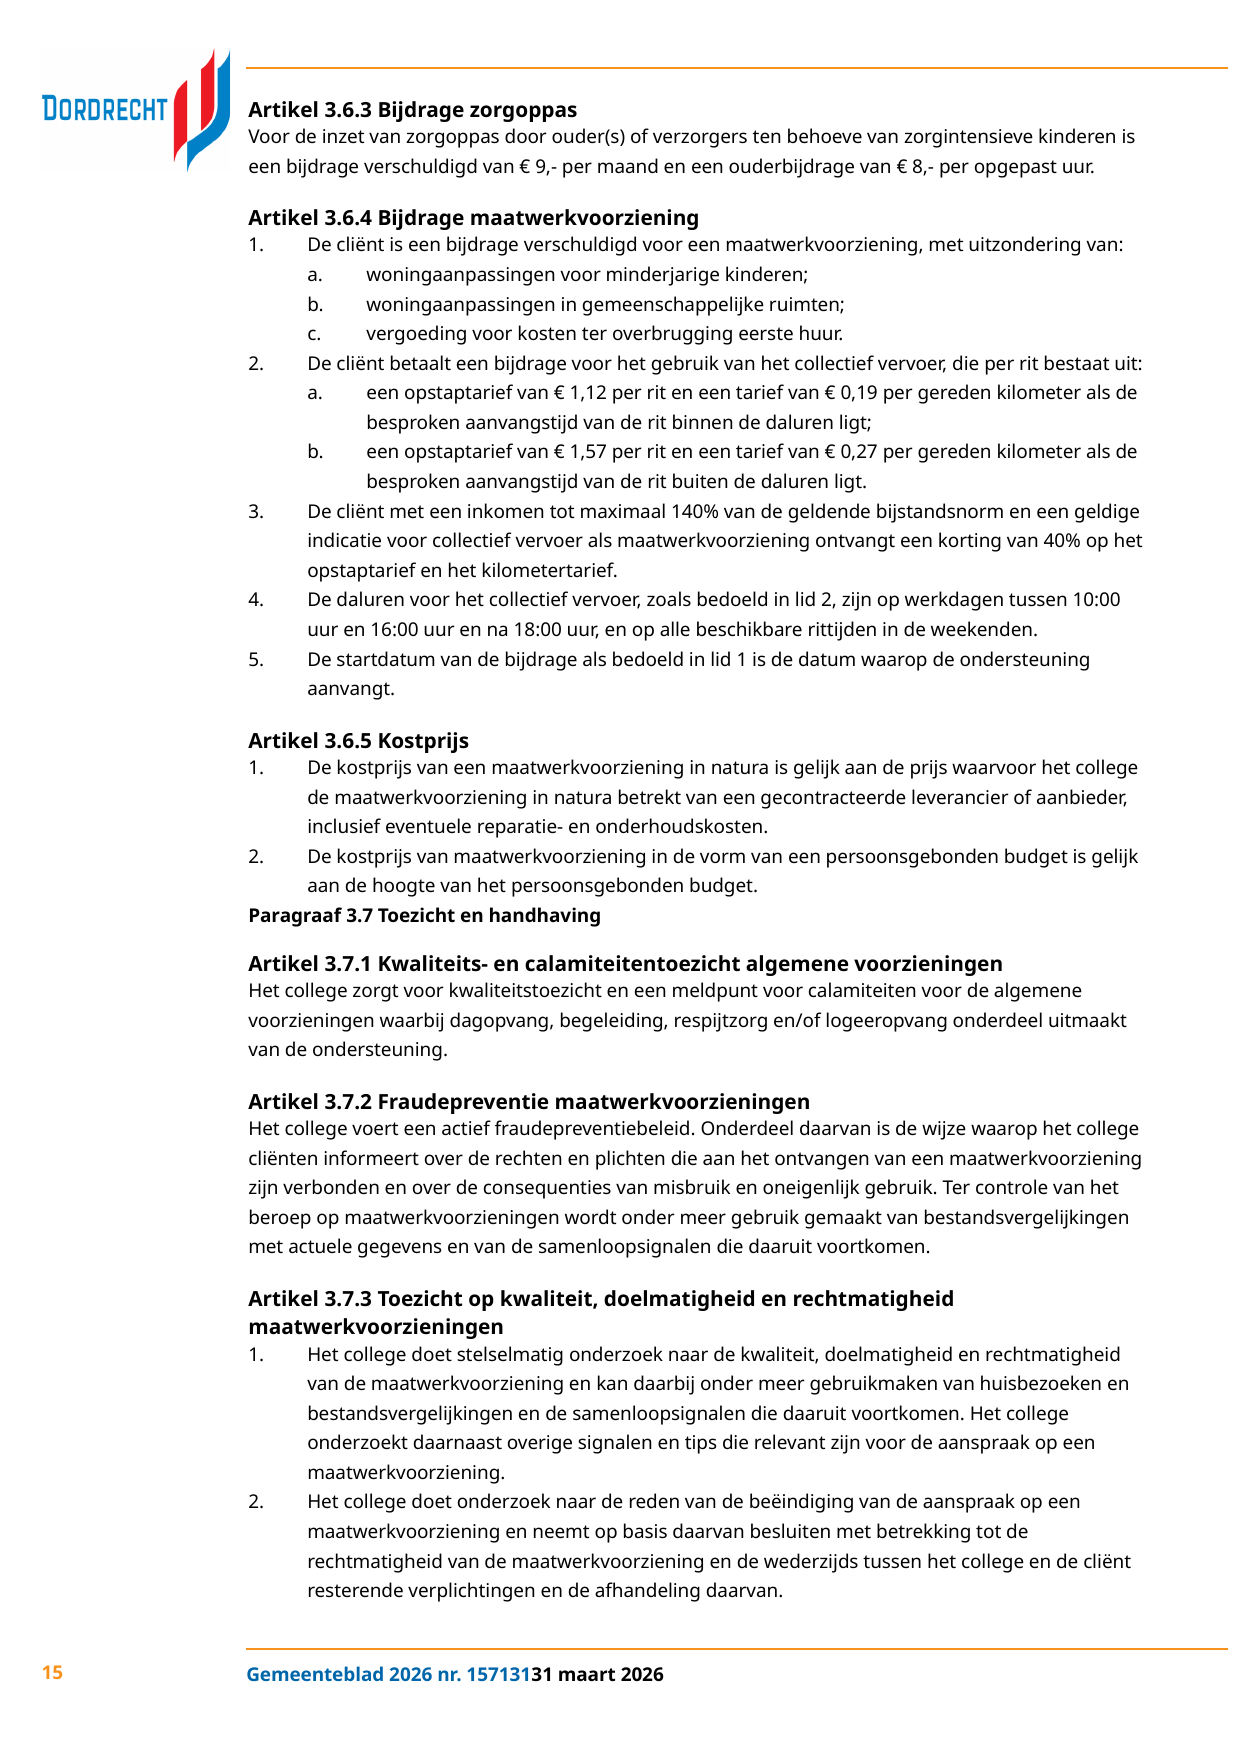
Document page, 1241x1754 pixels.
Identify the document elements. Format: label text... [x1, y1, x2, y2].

text Voor de inzet van zorgoppas door ouder(s) of verzorgers ten behoeve van zorgintensieve kinderen is een bijdrage verschuldigd van € 9,- per maand en een ouderbijdrage van € 8,- per opgepast uur. [248, 123, 1152, 178]
list De kostprijs van maatwerkvoorziening in de vorm van een persoonsgebonden budget is gelijk aan de hoogte van het persoonsgebonden budget. [248, 843, 1152, 898]
text Het college zorgt voor kwaliteitstoezicht en een meldpunt voor calamiteiten voor de algemene voorzieningen waarbij dagopvang, begeleiding, respijtzorg en/of logeeropvang onderdeel uitmaakt van de ondersteuning. [248, 977, 1152, 1062]
picture [41, 47, 231, 172]
list Het college doet onderzoek naar de reden van de beëindiging van de aanspraak op een maatwerkvoorziening en neemt op basis daarvan besluiten met betrekking tot de rechtmatigheid van de maatwerkvoorziening en de wederzijds tussen het college en de cliënt resterende verplichtingen en de afhandeling daarvan. [248, 1489, 1152, 1603]
text Artikel 3.6.4 Bijdrage maatwerkvoorziening [248, 203, 1152, 232]
list vergoeding voor kosten ter overbrugging eerste huur. [307, 320, 1152, 346]
list Het college doet stelselmatig onderzoek naar de kwaliteit, doelmatigheid en rechtmatigheid van de maatwerkvoorziening en kan daarbij onder meer gebruikmaken van huisbezoeken en bestandsvergelijkingen en de samenloopsignalen die daaruit voortkomen. Het college onderzoekt daarnaast overige signalen en tips die relevant zijn voor de aanspraak op een maatwerkvoorziening. [248, 1341, 1152, 1485]
text Artikel 3.7.2 Fraudepreventie maatwerkvoorzieningen [248, 1087, 1152, 1115]
text Artikel 3.6.5 Kostprijs [248, 726, 1152, 754]
list De startdatum van de bijdrage als bedoeld in lid 1 is de datum waarop de ondersteuning aanvangt. [248, 646, 1152, 701]
list De cliënt betaalt een bijdrage voor het gebruik van het collectief vervoer, die per rit bestaat uit: [248, 350, 1152, 376]
list De cliënt met een inkomen tot maximaal 140% van de geldende bijstandsnorm en een geldige indicatie voor collectief vervoer als maatwerkvoorziening ontvangt een korting van 40% op het opstaptarief en het kilometertarief. [248, 498, 1152, 583]
list een opstaptarief van € 1,57 per rit en een tarief van € 0,27 per gereden kilometer als de besproken aanvangstijd van de rit buiten de daluren ligt. [307, 439, 1152, 494]
list De kostprijs van een maatwerkvoorziening in natura is gelijk aan de prijs waarvoor het college de maatwerkvoorziening in natura betrekt van een gecontracteerde leverancier of aanbieder, inclusief eventuele reparatie- en onderhoudskosten. [248, 754, 1152, 839]
text Artikel 3.7.3 Toezicht op kwaliteit, doelmatigheid en rechtmatigheid maatwerkvoorzieningen [248, 1284, 1152, 1341]
list een opstaptarief van € 1,12 per rit en een tarief van € 0,19 per gereden kilometer als de besproken aanvangstijd van de rit binnen de daluren ligt; [307, 379, 1152, 435]
list woningaanpassingen in gemeenschappelijke ruimten; [307, 291, 1152, 317]
text Artikel 3.6.3 Bijdrage zorgoppas [248, 95, 1152, 123]
text Artikel 3.7.1 Kwaliteits- en calamiteitentoezicht algemene voorzieningen [248, 949, 1152, 977]
text Paragraaf 3.7 Toezicht en handhaving [248, 902, 1152, 928]
text Het college voert een actief fraudepreventiebeleid. Onderdeel daarvan is de wijze waarop het college cliënten informeert over de rechten en plichten die aan het ontvangen van een maatwerkvoorziening zijn verbonden en over de consequenties van misbruik en oneigenlijk gebruik. Ter controle van het beroep op maatwerkvoorzieningen wordt onder meer gebruik gemaakt van bestandsvergelijkingen met actuele gegevens en van de samenloopsignalen die daaruit voortkomen. [248, 1115, 1152, 1259]
list woningaanpassingen voor minderjarige kinderen; [307, 261, 1152, 287]
list De cliënt is een bijdrage verschuldigd voor een maatwerkvoorziening, met uitzondering van: [248, 232, 1152, 257]
list De daluren voor het collectief vervoer, zoals bedoeld in lid 2, zijn op werkdagen tussen 10:00 uur en 16:00 uur en na 18:00 uur, en op alle beschikbare rittijden in de weekenden. [248, 587, 1152, 642]
